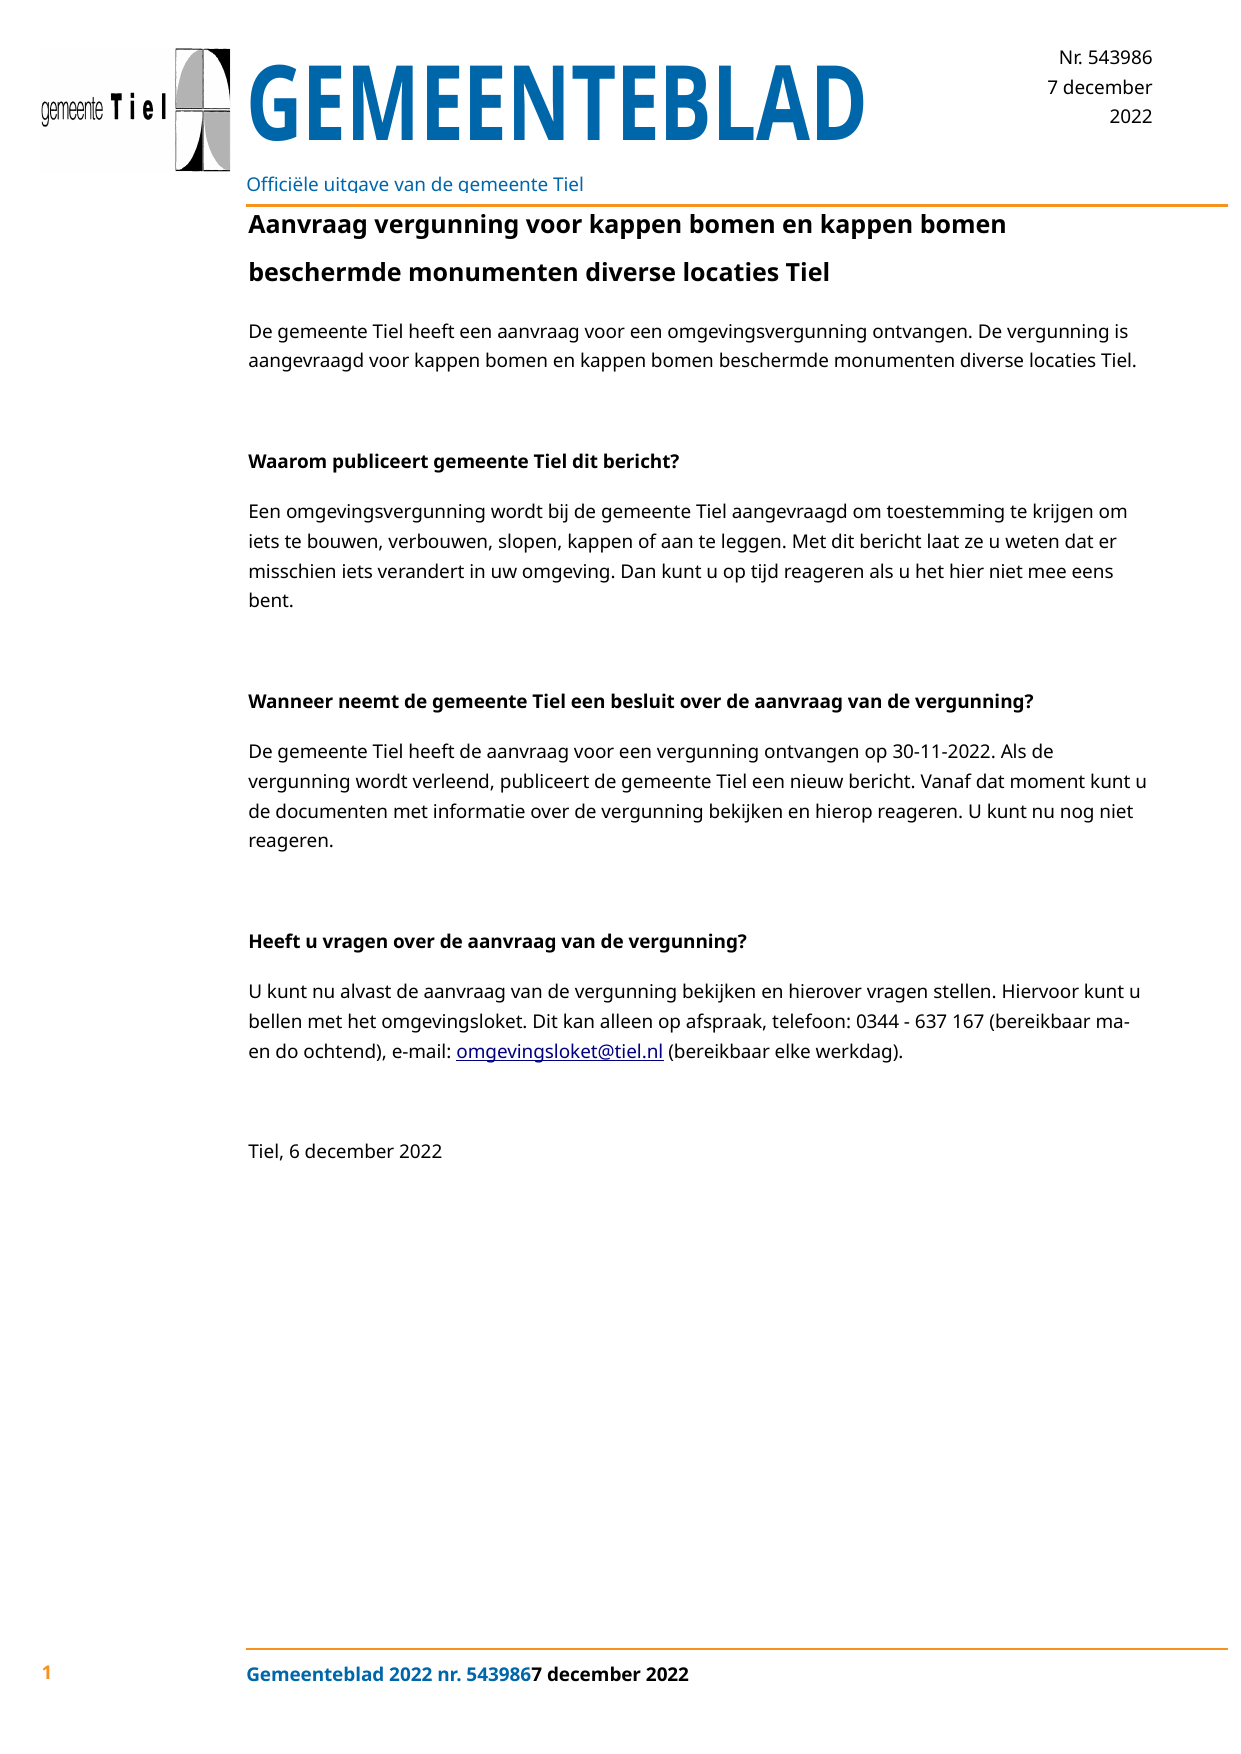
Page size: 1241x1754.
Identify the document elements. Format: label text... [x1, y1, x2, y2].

picture [41, 47, 231, 172]
text Wanneer neemt de gemeente Tiel een besluit over de aanvraag van de vergunning? [248, 688, 1152, 714]
text Tiel, 6 december 2022 [248, 1139, 1152, 1164]
text Een omgevingsvergunning wordt bij de gemeente Tiel aangevraagd om toestemming te krijgen om iets te bouwen, verbouwen, slopen, kappen of aan te leggen. Met dit bericht laat ze u weten dat er misschien iets verandert in uw omgeving. Dan kunt u op tijd reageren als u het hier niet mee eens bent. [248, 499, 1152, 613]
text De gemeente Tiel heeft de aanvraag voor een vergunning ontvangen op 30-11-2022. Als de vergunning wordt verleend, publiceert de gemeente Tiel een nieuw bericht. Vanaf dat moment kunt u de documenten met informatie over de vergunning bekijken en hierop reageren. U kunt nu nog niet reageren. [248, 739, 1152, 853]
text Aanvraag vergunning voor kappen bomen en kappen bomen beschermde monumenten diverse locaties Tiel [248, 207, 1152, 288]
text Waarom publiceert gemeente Tiel dit bericht? [248, 448, 1152, 474]
text De gemeente Tiel heeft een aanvraag voor een omgevingsvergunning ontvangen. De vergunning is aangevraagd voor kappen bomen en kappen bomen beschermde monumenten diverse locaties Tiel. [248, 318, 1152, 373]
text U kunt nu alvast de aanvraag van de vergunning bekijken en hierover vragen stellen. Hiervoor kunt u bellen met het omgevingsloket. Dit kan alleen op afspraak, telefoon: 0344 - 637 167 (bereikbaar ma-en do ochtend), e-mail: omgevingsloket@tiel.nl (bereikbaar elke werkdag). [248, 979, 1152, 1064]
text Heeft u vragen over de aanvraag van de vergunning? [248, 928, 1152, 954]
